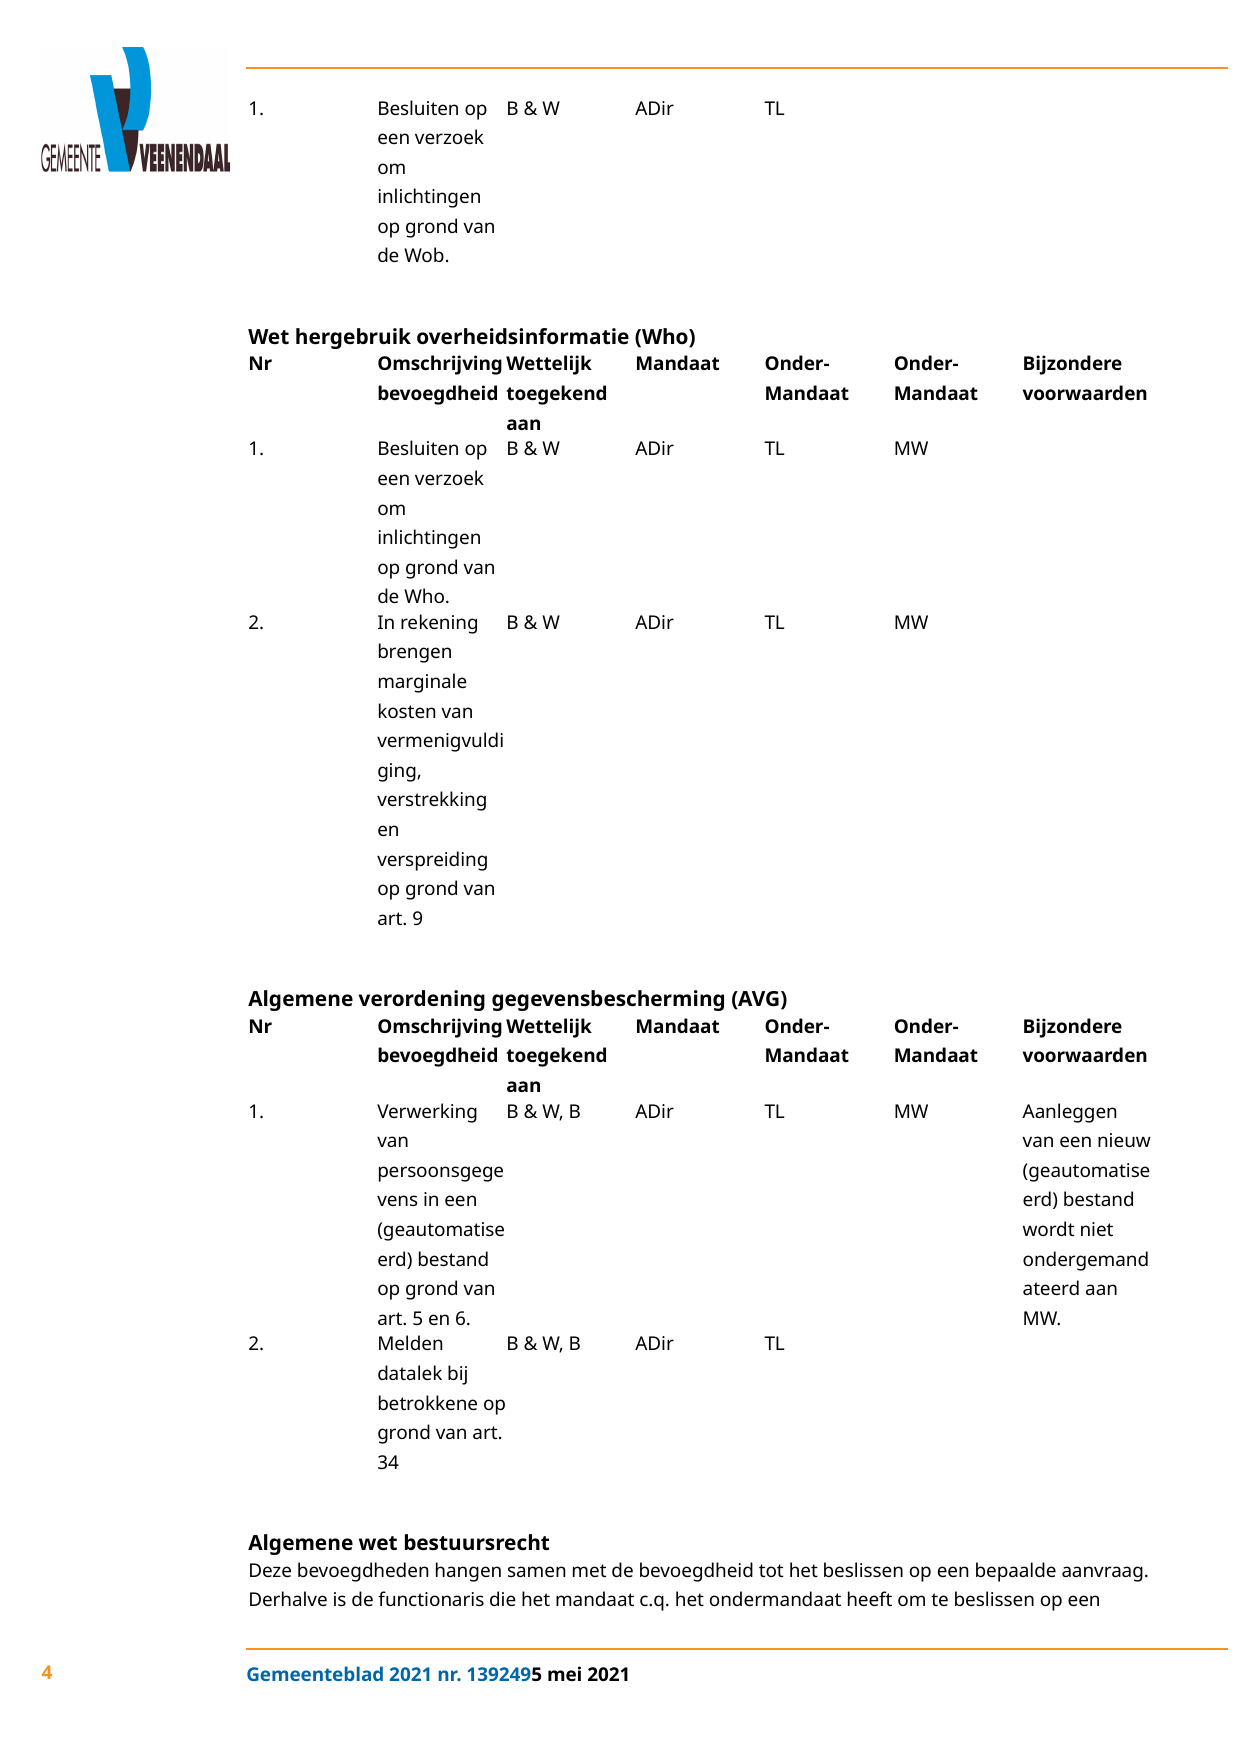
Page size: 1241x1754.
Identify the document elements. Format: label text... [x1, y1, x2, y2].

picture [123, 47, 231, 172]
table_header Nr [248, 1013, 377, 1098]
table_cell [1023, 95, 1152, 268]
text Wet hergebruik overheidsinformatie (Who) [248, 322, 1152, 351]
table_cell TL [764, 436, 893, 609]
table_cell MW [894, 1098, 1022, 1331]
table_cell TL [764, 609, 893, 931]
table_header Wettelijk toegekend aan [506, 1013, 635, 1098]
table_cell [1023, 1331, 1152, 1475]
table_cell [248, 609, 377, 931]
table_cell Besluiten op een verzoek om inlichtingen op grond van de Wob. [377, 95, 506, 268]
table_header Onder- Mandaat [764, 1013, 893, 1098]
table_cell B & W [506, 95, 635, 268]
table_cell MW [894, 436, 1022, 609]
table_cell [248, 436, 377, 609]
table_cell B & W, B [506, 1098, 635, 1331]
table_cell ADir [635, 436, 764, 609]
table_cell ADir [635, 609, 764, 931]
table_cell ADir [635, 1331, 764, 1475]
table_cell [1023, 609, 1152, 931]
table_header Wettelijk toegekend aan [506, 351, 635, 436]
table_cell [248, 1331, 377, 1475]
table_cell In rekening brengen marginale kosten van vermenigvuldiging, verstrekking en verspreiding op grond van art. 9 [377, 609, 506, 931]
table_header Nr [248, 351, 377, 436]
table_cell ADir [635, 95, 764, 268]
table_cell B & W [506, 436, 635, 609]
table_cell [248, 95, 377, 268]
table_cell MW [894, 609, 1022, 931]
picture [41, 47, 130, 172]
table_header Onder- Mandaat [894, 1013, 1022, 1098]
table_header Onder- Mandaat [894, 351, 1022, 436]
table_cell B & W [506, 609, 635, 931]
table_header Bijzondere voorwaarden [1023, 1013, 1152, 1098]
table_cell ADir [635, 1098, 764, 1331]
table_cell Verwerking van persoonsgegevens in een (geautomatiseerd) bestand op grond van art. 5 en 6. [377, 1098, 506, 1331]
table_header Omschrijving bevoegdheid [377, 351, 506, 436]
table_cell [894, 95, 1022, 268]
table_cell B & W, B [506, 1331, 635, 1475]
table_cell Besluiten op een verzoek om inlichtingen op grond van de Who. [377, 436, 506, 609]
text Deze bevoegdheden hangen samen met de bevoegdheid tot het beslissen op een bepaalde aanvraag. Derhalve is de functionaris die het mandaat c.q. het ondermandaat heeft om te beslissen op een [248, 1557, 1152, 1612]
table_header Mandaat [635, 1013, 764, 1098]
table_cell [248, 1098, 377, 1331]
table_cell TL [764, 1098, 893, 1331]
table_cell TL [764, 1331, 893, 1475]
table_cell Aanleggen van een nieuw (geautomatiseerd) bestand wordt niet ondergemandateerd aan MW. [1023, 1098, 1152, 1331]
table_cell [894, 1331, 1022, 1475]
table_cell [1023, 436, 1152, 609]
table_cell Melden datalek bij betrokkene op grond van art. 34 [377, 1331, 506, 1475]
table_header Onder- Mandaat [764, 351, 893, 436]
table_header Bijzondere voorwaarden [1023, 351, 1152, 436]
table_header Omschrijving bevoegdheid [377, 1013, 506, 1098]
text Algemene verordening gegevensbescherming (AVG) [248, 984, 1152, 1013]
table_cell TL [764, 95, 893, 268]
table_header Mandaat [635, 351, 764, 436]
text Algemene wet bestuursrecht [248, 1528, 1152, 1557]
